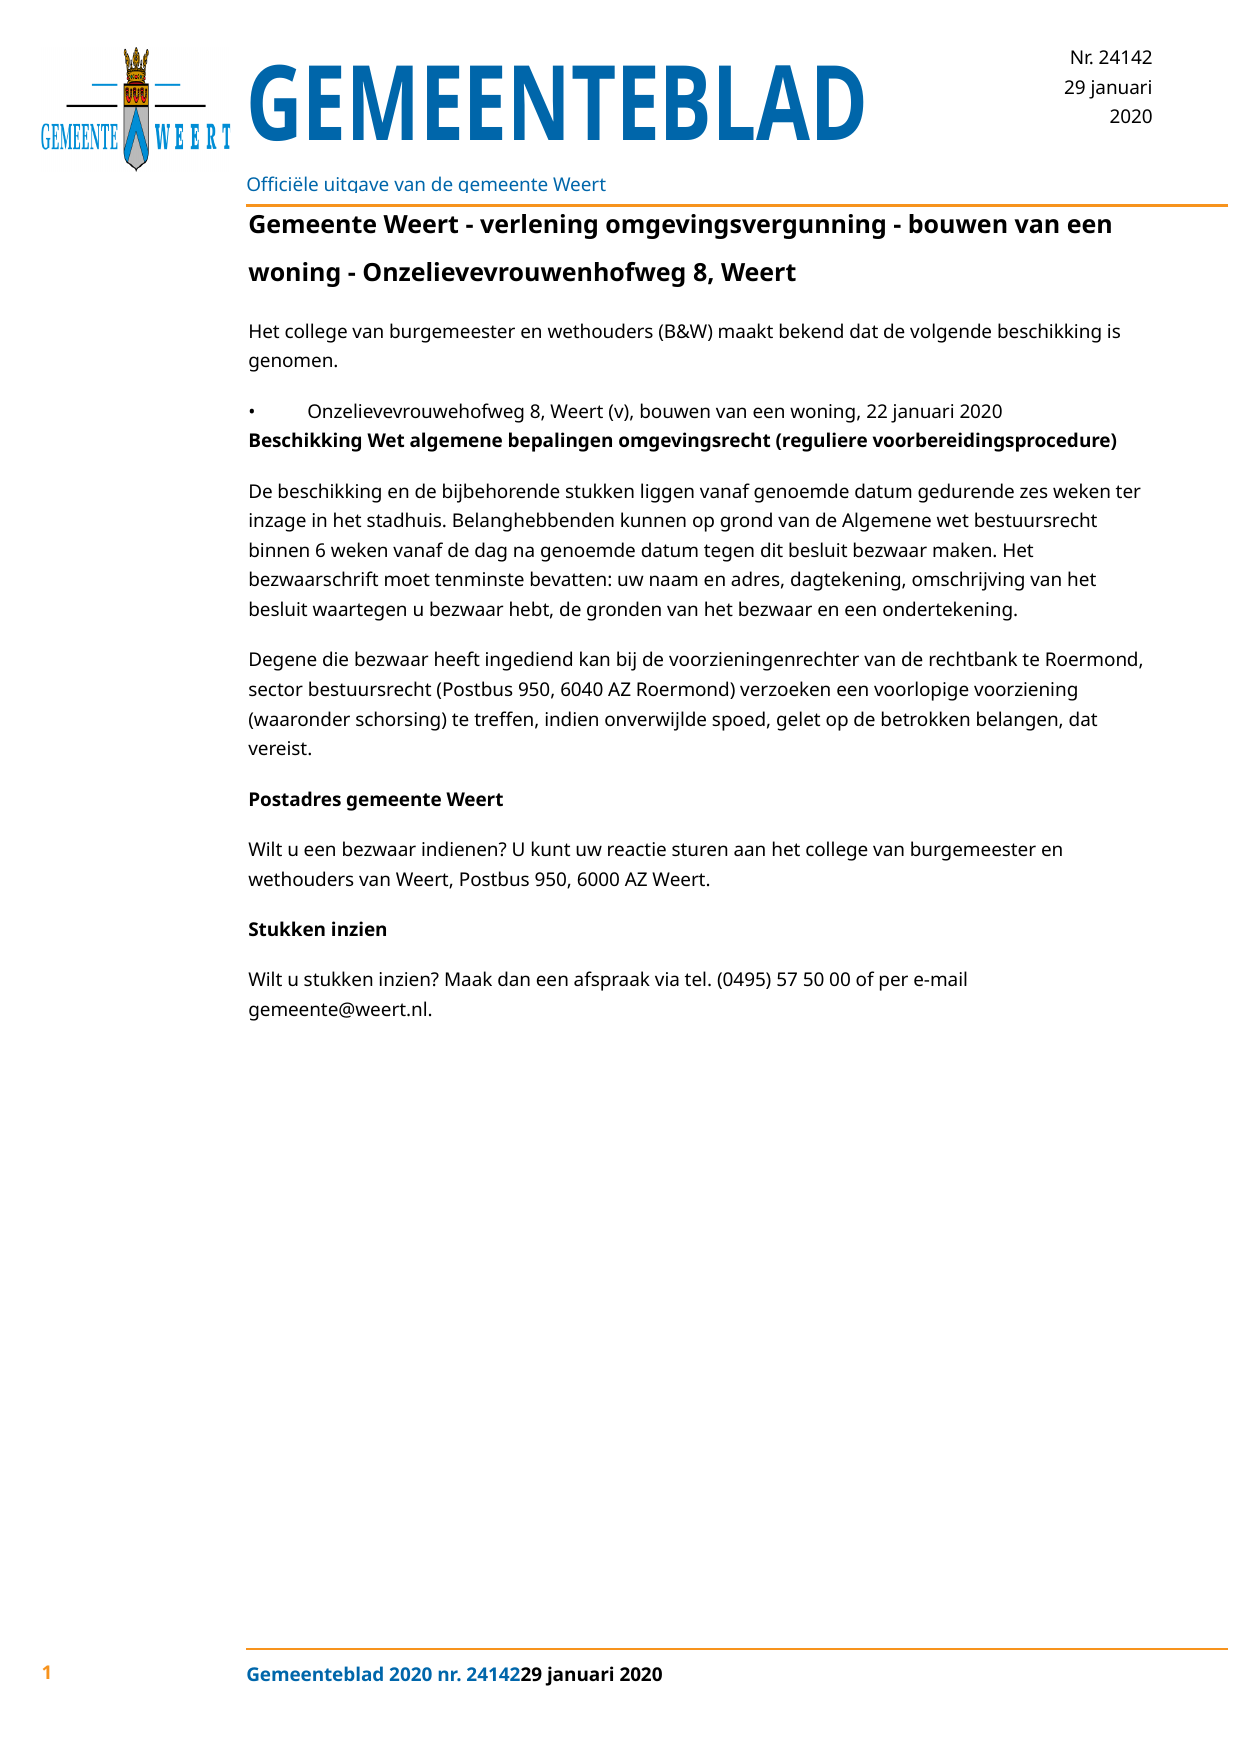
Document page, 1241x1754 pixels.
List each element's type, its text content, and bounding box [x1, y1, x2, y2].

text Postadres gemeente Weert [248, 786, 1152, 812]
text Wilt u stukken inzien? Maak dan een afspraak via tel. (0495) 57 50 00 of per e-mail gemeente@weert.nl. [248, 967, 1152, 1022]
text Gemeente Weert - verlening omgevingsvergunning - bouwen van een woning - Onzelievevrouwenhofweg 8, Weert [248, 207, 1152, 288]
text Het college van burgemeester en wethouders (B&W) maakt bekend dat de volgende beschikking is genomen. [248, 318, 1152, 373]
text Beschikking Wet algemene bepalingen omgevingsrecht (reguliere voorbereidingsprocedure) [248, 427, 1152, 453]
text Wilt u een bezwaar indienen? U kunt uw reactie sturen aan het college van burgemeester en wethouders van Weert, Postbus 950, 6000 AZ Weert. [248, 836, 1152, 892]
list Onzelievevrouwehofweg 8, Weert (v), bouwen van een woning, 22 januari 2020 [248, 398, 1152, 424]
text Degene die bezwaar heeft ingediend kan bij de voorzieningenrechter van de rechtbank te Roermond, sector bestuursrecht (Postbus 950, 6040 AZ Roermond) verzoeken een voorlopige voorziening (waaronder schorsing) te treffen, indien onverwijlde spoed, gelet op de betrokken belangen, dat vereist. [248, 647, 1152, 761]
text Stukken inzien [248, 916, 1152, 942]
picture [41, 47, 231, 172]
text De beschikking en de bijbehorende stukken liggen vanaf genoemde datum gedurende zes weken ter inzage in het stadhuis. Belanghebbenden kunnen op grond van de Algemene wet bestuursrecht binnen 6 weken vanaf de dag na genoemde datum tegen dit besluit bezwaar maken. Het bezwaarschrift moet tenminste bevatten: uw naam en adres, dagtekening, omschrijving van het besluit waartegen u bezwaar hebt, de gronden van het bezwaar en een ondertekening. [248, 478, 1152, 622]
